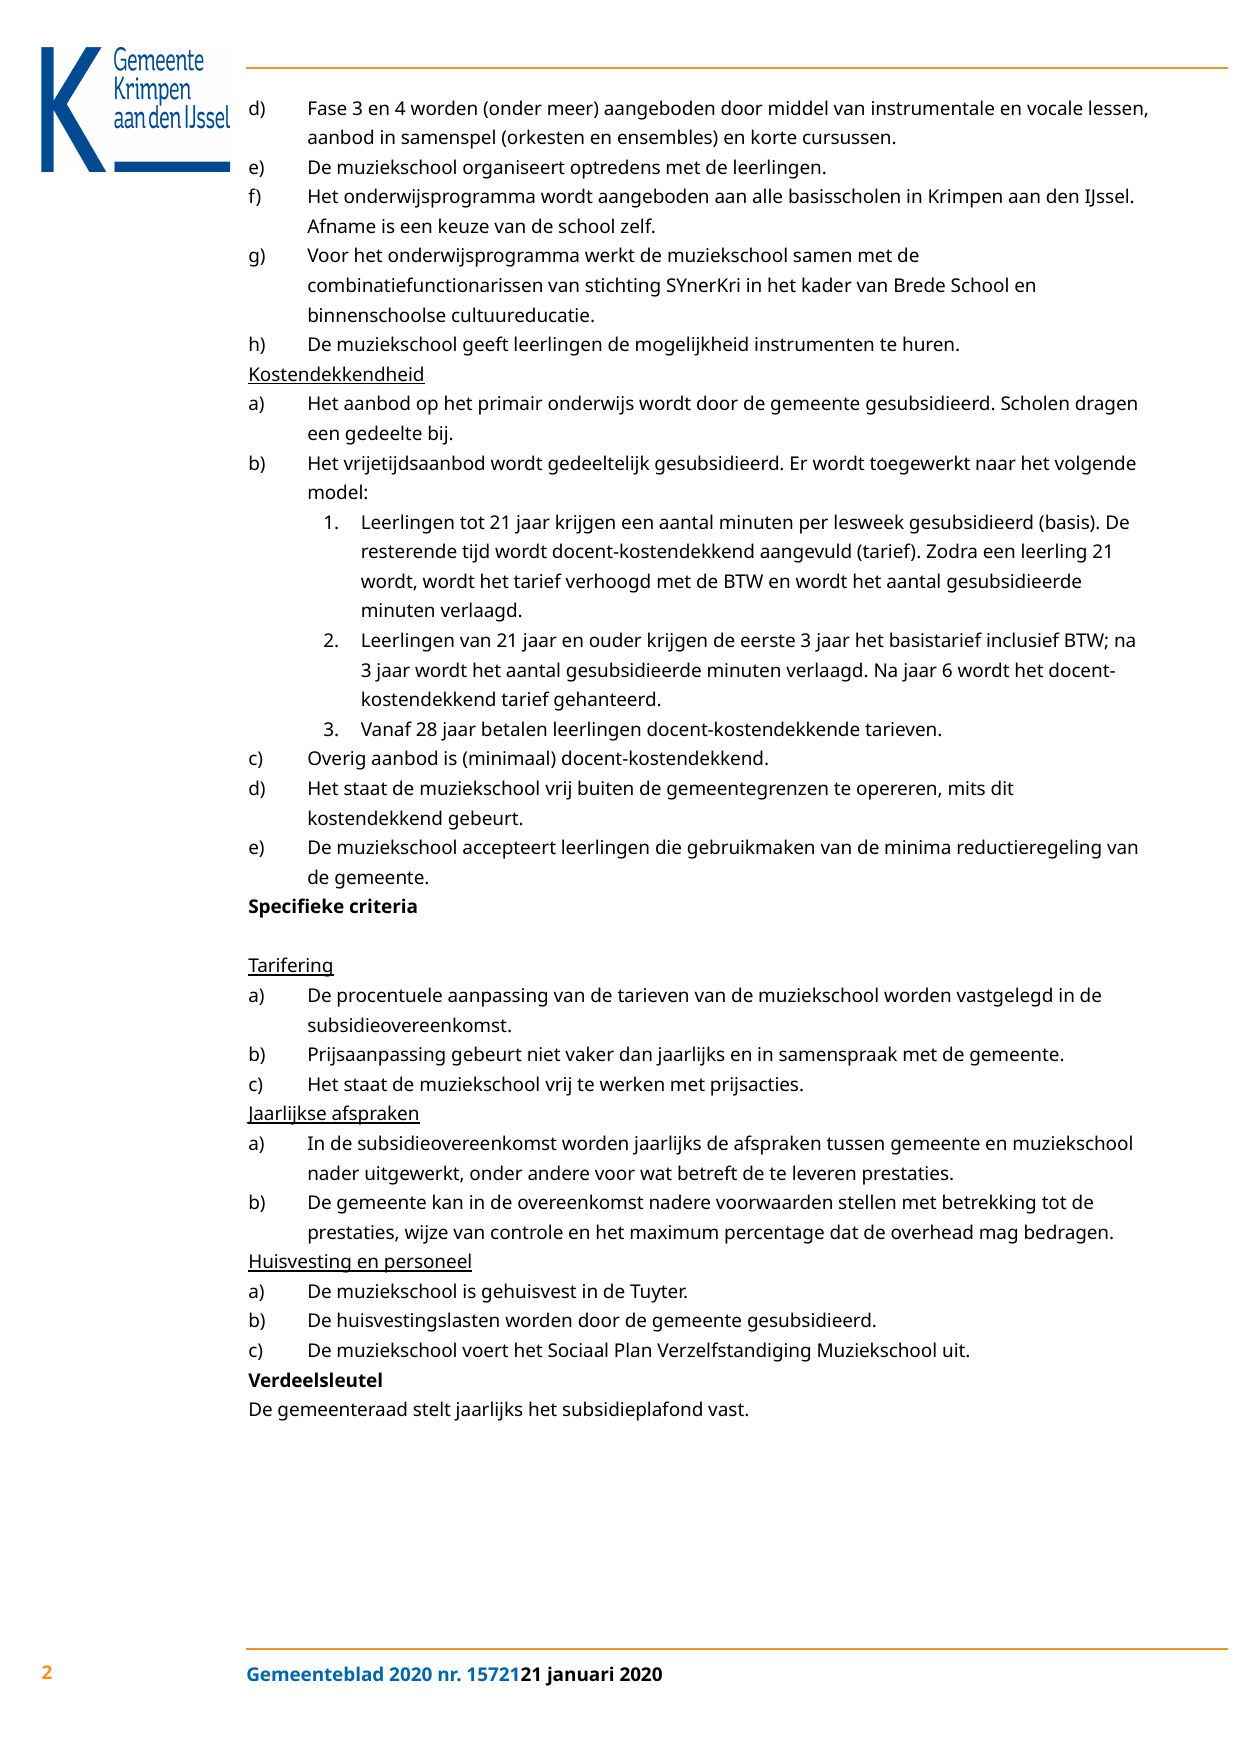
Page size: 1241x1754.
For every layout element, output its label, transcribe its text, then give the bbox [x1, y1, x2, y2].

list De muziekschool accepteert leerlingen die gebruikmaken van de minima reductieregeling van de gemeente. [248, 834, 1152, 890]
list Het onderwijsprogramma wordt aangeboden aan alle basisscholen in Krimpen aan den IJssel. Afname is een keuze van de school zelf. [248, 183, 1152, 239]
text Verdeelsleutel [248, 1367, 1152, 1393]
text Tarifering [248, 953, 1152, 978]
list Leerlingen tot 21 jaar krijgen een aantal minuten per lesweek gesubsidieerd (basis). De resterende tijd wordt docent-kostendekkend aangevuld (tarief). Zodra een leerling 21 wordt, wordt het tarief verhoogd met de BTW en wordt het aantal gesubsidieerde minuten verlaagd. [323, 509, 1152, 623]
list Het vrijetijdsaanbod wordt gedeeltelijk gesubsidieerd. Er wordt toegewerkt naar het volgende model: [248, 450, 1152, 505]
picture [41, 47, 231, 172]
list Het aanbod op het primair onderwijs wordt door de gemeente gesubsidieerd. Scholen dragen een gedeelte bij. [248, 391, 1152, 446]
list De muziekschool organiseert optredens met de leerlingen. [248, 154, 1152, 180]
list Overig aanbod is (minimaal) docent-kostendekkend. [248, 746, 1152, 771]
list De gemeente kan in de overeenkomst nadere voorwaarden stellen met betrekking tot de prestaties, wijze van controle en het maximum percentage dat de overhead mag bedragen. [248, 1189, 1152, 1245]
text De gemeenteraad stelt jaarlijks het subsidieplafond vast. [248, 1396, 1152, 1422]
list De muziekschool voert het Sociaal Plan Verzelfstandiging Muziekschool uit. [248, 1337, 1152, 1363]
text Kostendekkendheid [248, 361, 1152, 387]
text Specifieke criteria [248, 893, 1152, 919]
list De muziekschool is gehuisvest in de Tuyter. [248, 1278, 1152, 1304]
list Het staat de muziekschool vrij buiten de gemeentegrenzen te opereren, mits dit kostendekkend gebeurt. [248, 775, 1152, 831]
list De procentuele aanpassing van de tarieven van de muziekschool worden vastgelegd in de subsidieovereenkomst. [248, 982, 1152, 1038]
text Jaarlijkse afspraken [248, 1101, 1152, 1126]
list In de subsidieovereenkomst worden jaarlijks de afspraken tussen gemeente en muziekschool nader uitgewerkt, onder andere voor wat betreft de te leveren prestaties. [248, 1130, 1152, 1186]
list Voor het onderwijsprogramma werkt de muziekschool samen met de combinatiefunctionarissen van stichting SYnerKri in het kader van Brede School en binnenschoolse cultuureducatie. [248, 243, 1152, 328]
list Prijsaanpassing gebeurt niet vaker dan jaarlijks en in samenspraak met de gemeente. [248, 1041, 1152, 1067]
list Vanaf 28 jaar betalen leerlingen docent-kostendekkende tarieven. [323, 716, 1152, 742]
list Het staat de muziekschool vrij te werken met prijsacties. [248, 1071, 1152, 1097]
list De huisvestingslasten worden door de gemeente gesubsidieerd. [248, 1308, 1152, 1333]
list Fase 3 en 4 worden (onder meer) aangeboden door middel van instrumentale en vocale lessen, aanbod in samenspel (orkesten en ensembles) en korte cursussen. [248, 95, 1152, 150]
list De muziekschool geeft leerlingen de mogelijkheid instrumenten te huren. [248, 331, 1152, 357]
list Leerlingen van 21 jaar en ouder krijgen de eerste 3 jaar het basistarief inclusief BTW; na 3 jaar wordt het aantal gesubsidieerde minuten verlaagd. Na jaar 6 wordt het docent-kostendekkend tarief gehanteerd. [323, 627, 1152, 712]
text Huisvesting en personeel [248, 1248, 1152, 1274]
